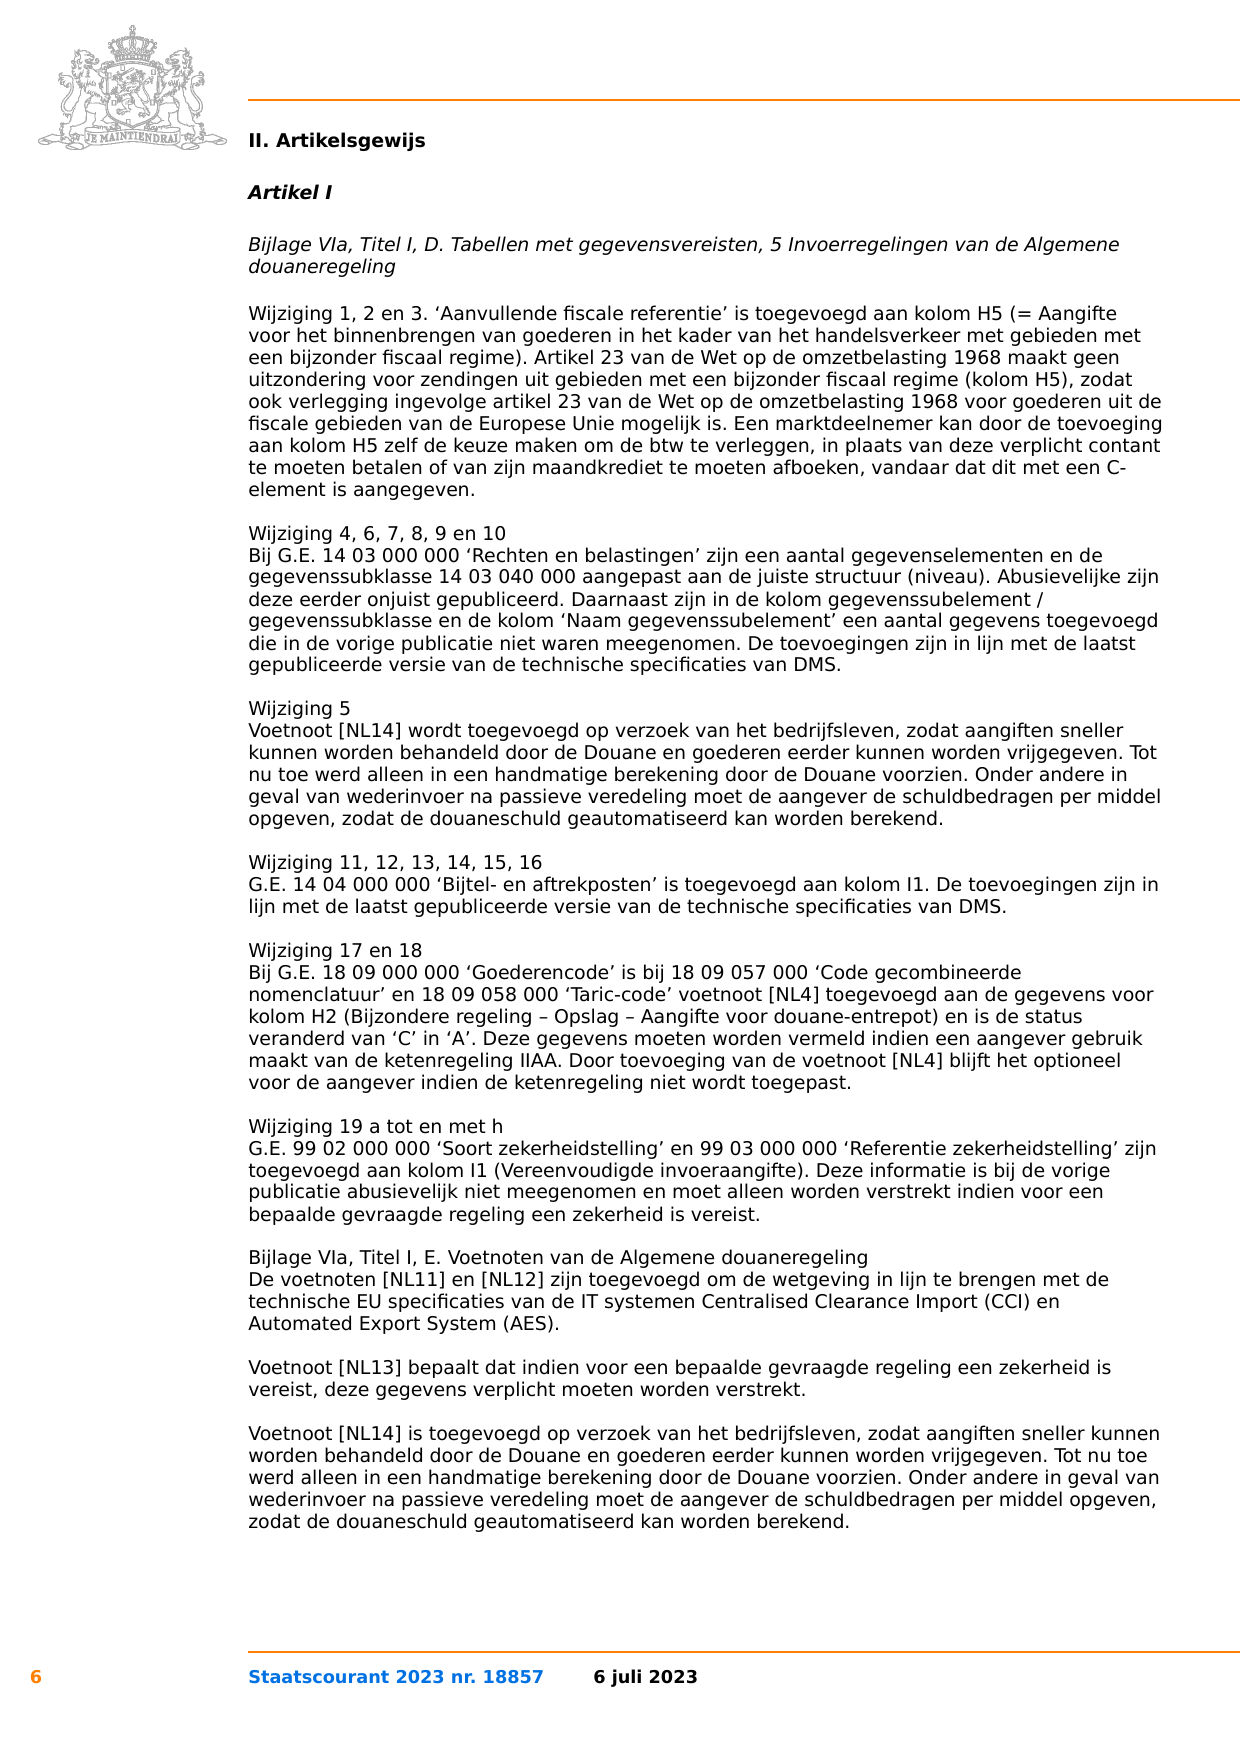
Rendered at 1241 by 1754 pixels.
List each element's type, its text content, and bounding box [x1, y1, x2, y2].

picture [38, 25, 227, 150]
text Wijziging 1, 2 en 3. ‘Aanvullende fiscale referentie’ is toegevoegd aan kolom H5 (= Aangifte voor het binnenbrengen van goederen in het kader van het handelsverkeer met gebieden met een bijzonder fiscaal regime). Artikel 23 van de Wet op de omzetbelasting 1968 maakt geen uitzondering voor zendingen uit gebieden met een bijzonder fiscaal regime (kolom H5), zodat ook verlegging ingevolge artikel 23 van de Wet op de omzetbelasting 1968 voor goederen uit de fiscale gebieden van de Europese Unie mogelijk is. Een marktdeelnemer kan door de toevoeging aan kolom H5 zelf de keuze maken om de btw te verleggen, in plaats van deze verplicht contant te moeten betalen of van zijn maandkrediet te moeten afboeken, vandaar dat dit met een C-element is aangegeven. [248, 303, 1163, 501]
text Voetnoot [NL13] bepaalt dat indien voor een bepaalde gevraagde regeling een zekerheid is vereist, deze gegevens verplicht moeten worden verstrekt. [248, 1357, 1163, 1401]
text Bijlage VIa, Titel I, E. Voetnoten van de Algemene douaneregeling [248, 1247, 1163, 1269]
text Wijziging 5 [248, 698, 1163, 720]
text Wijziging 4, 6, 7, 8, 9 en 10 [248, 522, 1163, 544]
text Wijziging 17 en 18 [248, 940, 1163, 962]
text Voetnoot [NL14] is toegevoegd op verzoek van het bedrijfsleven, zodat aangiften sneller kunnen worden behandeld door de Douane en goederen eerder kunnen worden vrijgegeven. Tot nu toe werd alleen in een handmatige berekening door de Douane voorzien. Onder andere in geval van wederinvoer na passieve veredeling moet de aangever de schuldbedragen per middel opgeven, zodat de douaneschuld geautomatiseerd kan worden berekend. [248, 1423, 1163, 1533]
subtitle Bijlage VIa, Titel I, D. Tabellen met gegevensvereisten, 5 Invoerregelingen van de Algemene douaneregeling [248, 234, 1163, 278]
text Bij G.E. 18 09 000 000 ‘Goederencode’ is bij 18 09 057 000 ‘Code gecombineerde nomenclatuur’ en 18 09 058 000 ‘Taric-code’ voetnoot [NL4] toegevoegd aan de gegevens voor kolom H2 (Bijzondere regeling – Opslag – Aangifte voor douane-entrepot) en is de status veranderd van ‘C’ in ‘A’. Deze gegevens moeten worden vermeld indien een aangever gebruik maakt van de ketenregeling IIAA. Door toevoeging van de voetnoot [NL4] blijft het optioneel voor de aangever indien de ketenregeling niet wordt toegepast. [248, 962, 1163, 1094]
text De voetnoten [NL11] en [NL12] zijn toegevoegd om de wetgeving in lijn te brengen met de technische EU specificaties van de IT systemen Centralised Clearance Import (CCI) en Automated Export System (AES). [248, 1269, 1163, 1335]
text Wijziging 19 a tot en met h [248, 1116, 1163, 1137]
subtitle II. Artikelsgewijs [248, 130, 1163, 152]
text G.E. 99 02 000 000 ‘Soort zekerheidstelling’ en 99 03 000 000 ‘Referentie zekerheidstelling’ zijn toegevoegd aan kolom I1 (Vereenvoudigde invoeraangifte). Deze informatie is bij de vorige publicatie abusievelijk niet meegenomen en moet alleen worden verstrekt indien voor een bepaalde gevraagde regeling een zekerheid is vereist. [248, 1137, 1163, 1225]
text Wijziging 11, 12, 13, 14, 15, 16 [248, 852, 1163, 874]
text Voetnoot [NL14] wordt toegevoegd op verzoek van het bedrijfsleven, zodat aangiften sneller kunnen worden behandeld door de Douane en goederen eerder kunnen worden vrijgegeven. Tot nu toe werd alleen in een handmatige berekening door de Douane voorzien. Onder andere in geval van wederinvoer na passieve veredeling moet de aangever de schuldbedragen per middel opgeven, zodat de douaneschuld geautomatiseerd kan worden berekend. [248, 720, 1163, 830]
text G.E. 14 04 000 000 ‘Bijtel- en aftrekposten’ is toegevoegd aan kolom I1. De toevoegingen zijn in lijn met de laatst gepubliceerde versie van de technische specificaties van DMS. [248, 874, 1163, 918]
subtitle Artikel I [248, 182, 1163, 204]
text Bij G.E. 14 03 000 000 ‘Rechten en belastingen’ zijn een aantal gegevenselementen en de gegevenssubklasse 14 03 040 000 aangepast aan de juiste structuur (niveau). Abusievelijke zijn deze eerder onjuist gepubliceerd. Daarnaast zijn in de kolom gegevenssubelement / gegevenssubklasse en de kolom ‘Naam gegevenssubelement’ een aantal gegevens toegevoegd die in de vorige publicatie niet waren meegenomen. De toevoegingen zijn in lijn met de laatst gepubliceerde versie van de technische specificaties van DMS. [248, 544, 1163, 676]
